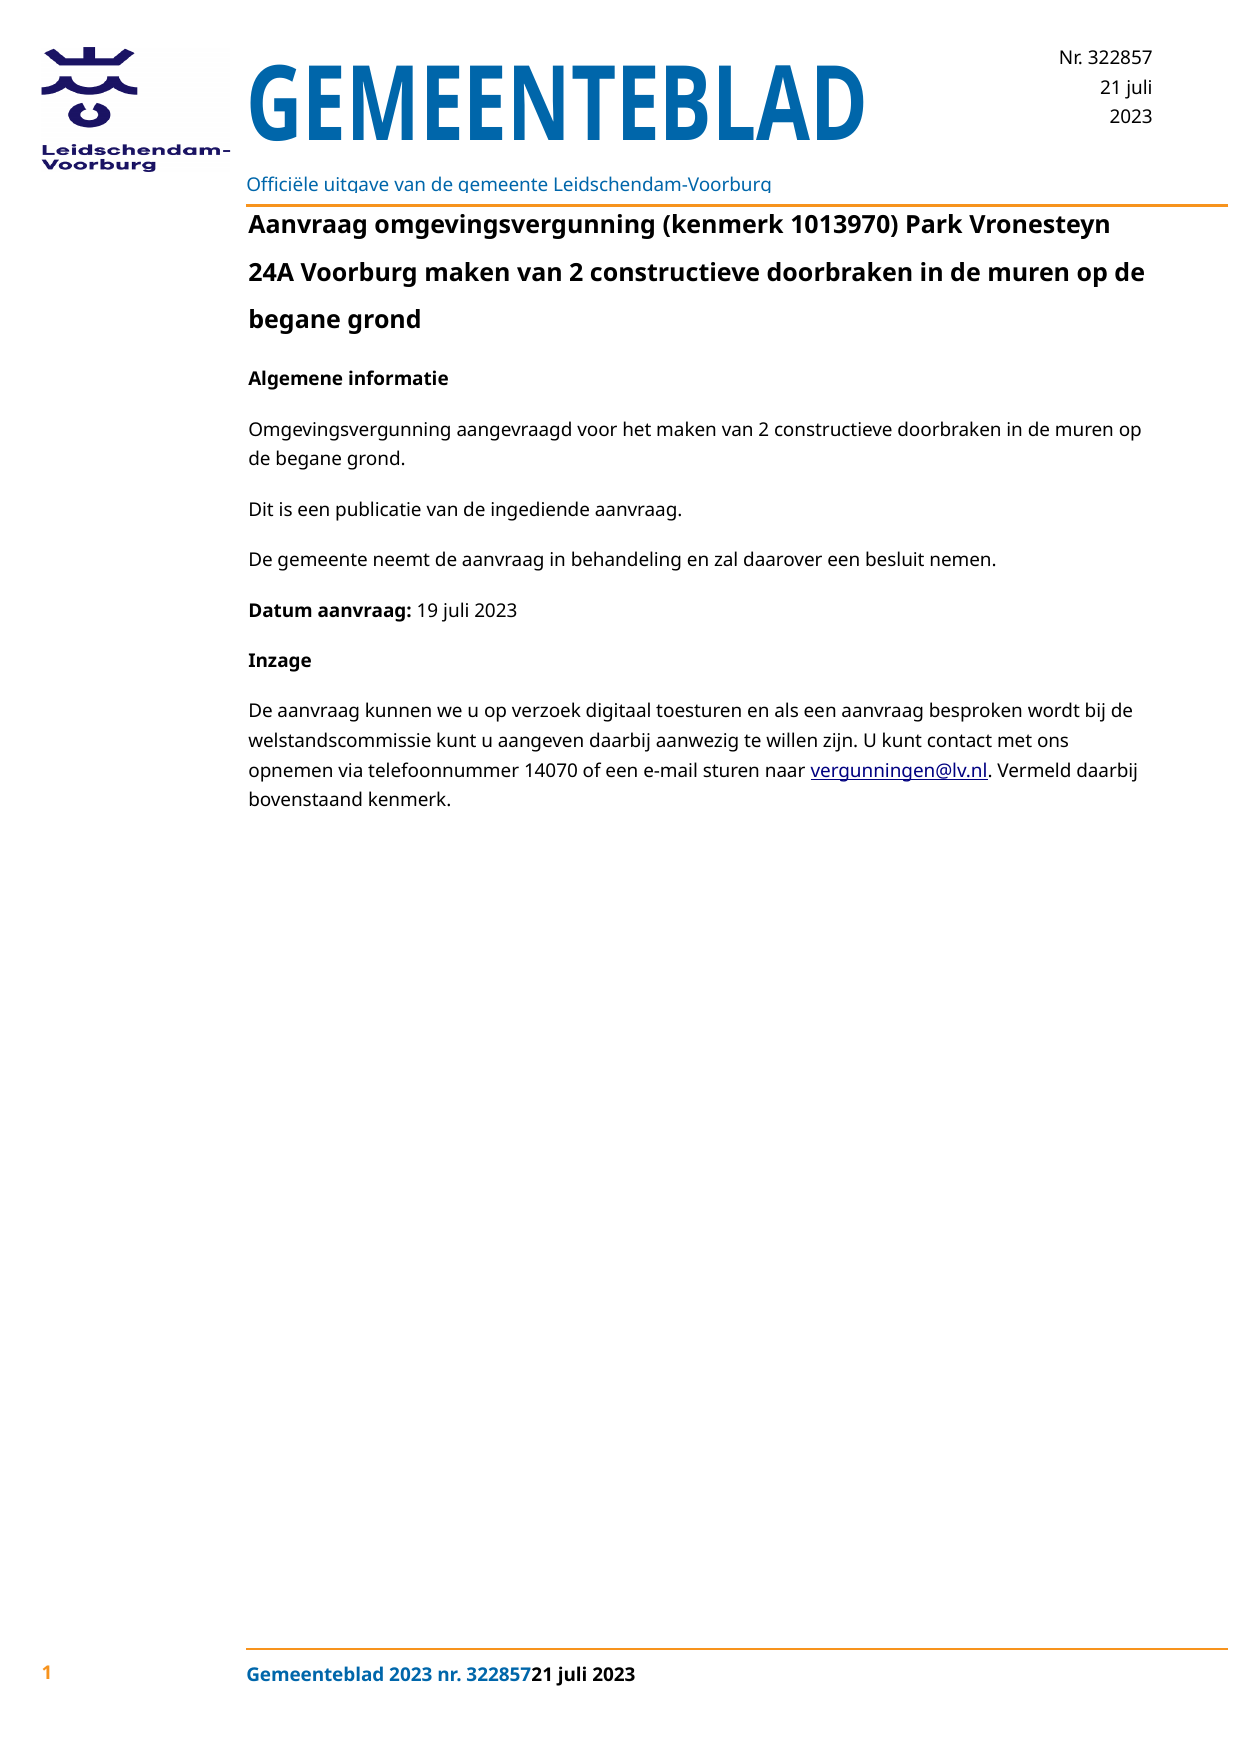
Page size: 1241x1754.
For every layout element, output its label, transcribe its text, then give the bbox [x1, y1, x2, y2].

text Inzage [248, 647, 1152, 673]
text Aanvraag omgevingsvergunning (kenmerk 1013970) Park Vronesteyn 24A Voorburg maken van 2 constructieve doorbraken in de muren op de begane grond [248, 207, 1152, 336]
text De aanvraag kunnen we u op verzoek digitaal toesturen en als een aanvraag besproken wordt bij de welstandscommissie kunt u aangeven daarbij aanwezig te willen zijn. U kunt contact met ons opnemen via telefoonnummer 14070 of een e-mail sturen naar vergunningen@lv.nl. Vermeld daarbij bovenstaand kenmerk. [248, 698, 1152, 812]
text Omgevingsvergunning aangevraagd voor het maken van 2 constructieve doorbraken in de muren op de begane grond. [248, 416, 1152, 471]
text Dit is een publicatie van de ingediende aanvraag. [248, 496, 1152, 522]
text Algemene informatie [248, 366, 1152, 391]
picture [41, 47, 231, 172]
text De gemeente neemt de aanvraag in behandeling en zal daarover een besluit nemen. [248, 546, 1152, 572]
text Datum aanvraag: 19 juli 2023 [248, 597, 1152, 622]
